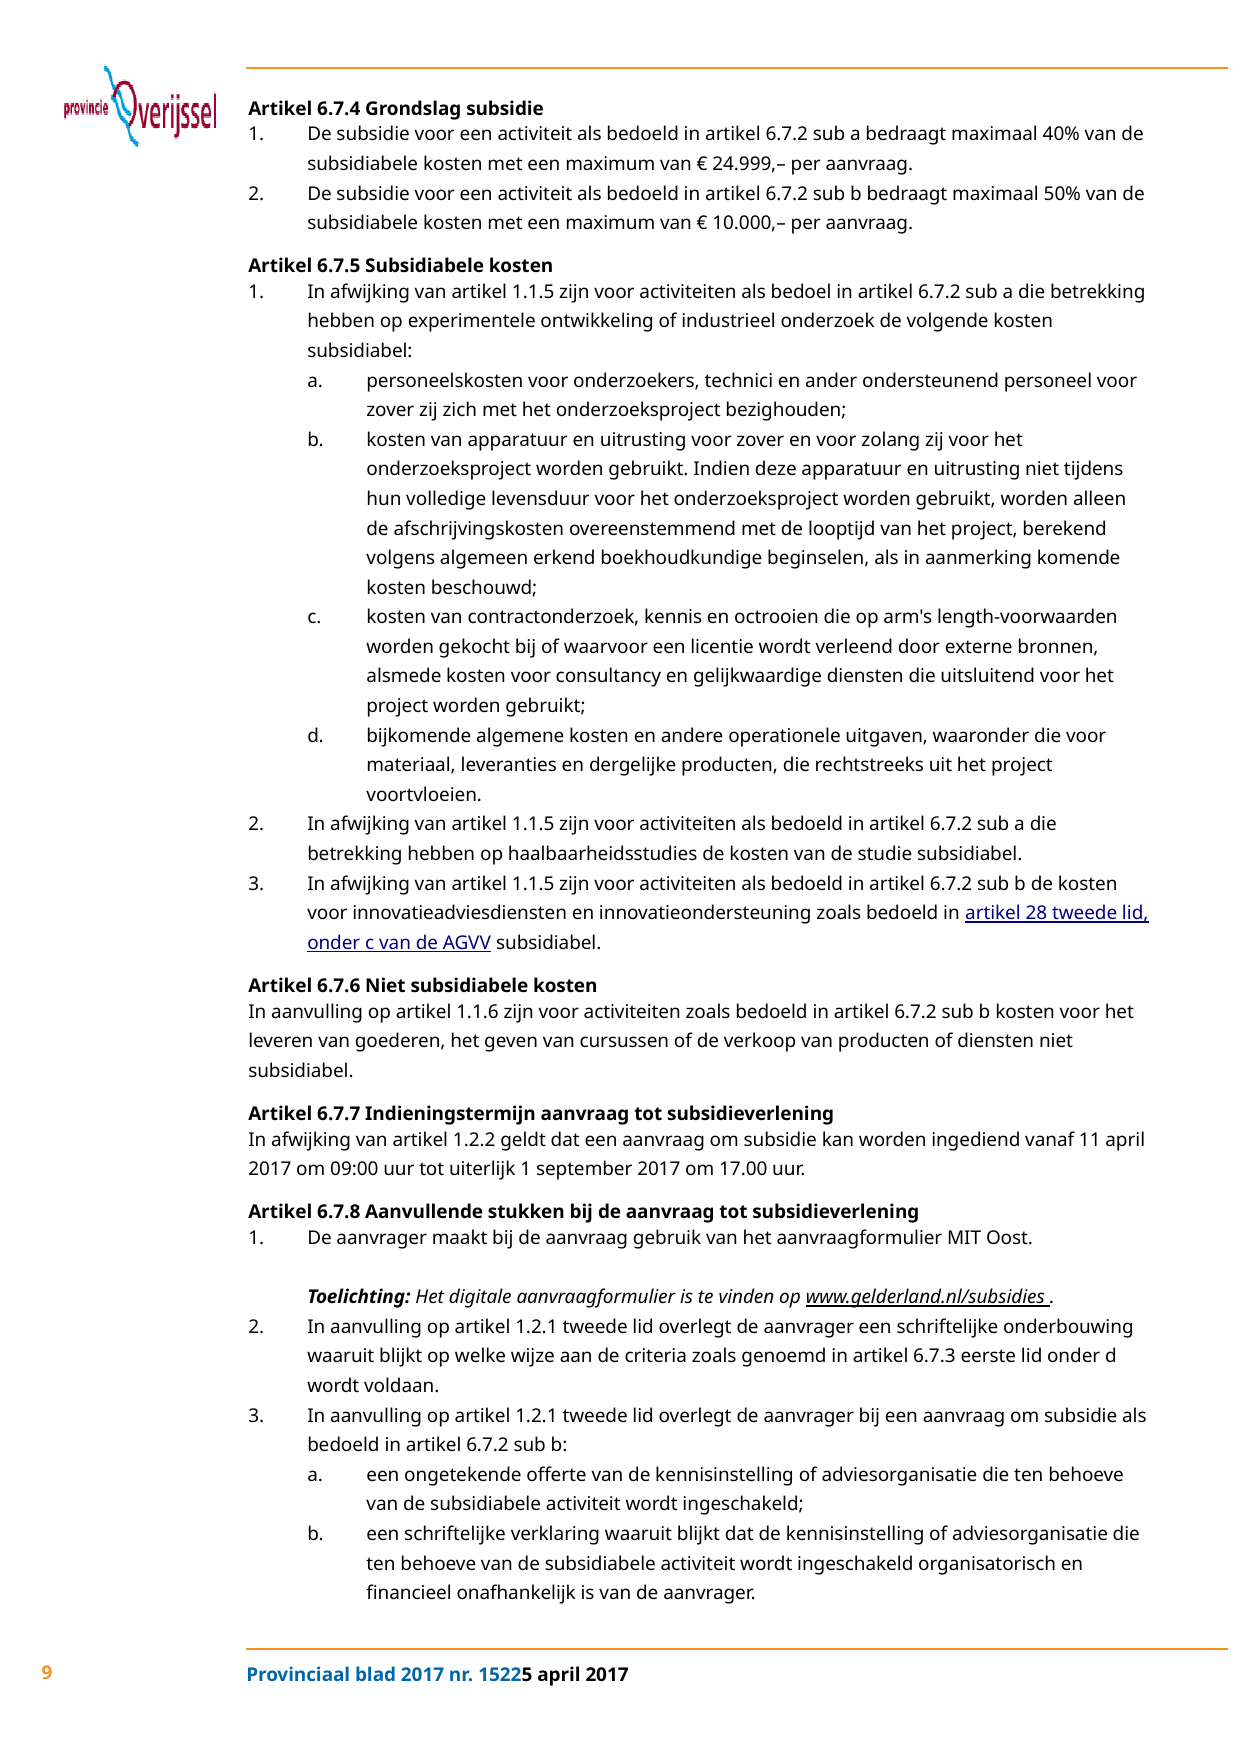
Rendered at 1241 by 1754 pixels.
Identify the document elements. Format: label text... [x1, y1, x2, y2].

text Artikel 6.7.5 Subsidiabele kosten [248, 252, 1152, 278]
text Artikel 6.7.6 Niet subsidiabele kosten [248, 972, 1152, 998]
list De subsidie voor een activiteit als bedoeld in artikel 6.7.2 sub a bedraagt maximaal 40% van de subsidiabele kosten met een maximum van € 24.999,– per aanvraag. [248, 121, 1152, 176]
text Artikel 6.7.4 Grondslag subsidie [248, 95, 1152, 121]
list In afwijking van artikel 1.1.5 zijn voor activiteiten als bedoel in artikel 6.7.2 sub a die betrekking hebben op experimentele ontwikkeling of industrieel onderzoek de volgende kosten subsidiabel: [248, 278, 1152, 363]
list In afwijking van artikel 1.1.5 zijn voor activiteiten als bedoeld in artikel 6.7.2 sub b de kosten voor innovatieadviesdiensten en innovatieondersteuning zoals bedoeld in artikel 28 tweede lid, onder c van de AGVV subsidiabel. [248, 870, 1152, 955]
text In afwijking van artikel 1.2.2 geldt dat een aanvraag om subsidie kan worden ingediend vanaf 11 april 2017 om 09:00 uur tot uiterlijk 1 september 2017 om 17.00 uur. [248, 1126, 1152, 1181]
list In aanvulling op artikel 1.2.1 tweede lid overlegt de aanvrager bij een aanvraag om subsidie als bedoeld in artikel 6.7.2 sub b: [248, 1402, 1152, 1457]
list Toelichting: Het digitale aanvraagformulier is te vinden op www.gelderland.nl/subsidies . [248, 1283, 1152, 1309]
list De aanvrager maakt bij de aanvraag gebruik van het aanvraagformulier MIT Oost. [248, 1224, 1152, 1250]
text In aanvulling op artikel 1.1.6 zijn voor activiteiten zoals bedoeld in artikel 6.7.2 sub b kosten voor het leveren van goederen, het geven van cursussen of de verkoop van producten of diensten niet subsidiabel. [248, 998, 1152, 1083]
list een schriftelijke verklaring waaruit blijkt dat de kennisinstelling of adviesorganisatie die ten behoeve van de subsidiabele activiteit wordt ingeschakeld organisatorisch en financieel onafhankelijk is van de aanvrager. [307, 1520, 1152, 1605]
list In aanvulling op artikel 1.2.1 tweede lid overlegt de aanvrager een schriftelijke onderbouwing waaruit blijkt op welke wijze aan de criteria zoals genoemd in artikel 6.7.3 eerste lid onder d wordt voldaan. [248, 1313, 1152, 1398]
text Artikel 6.7.8 Aanvullende stukken bij de aanvraag tot subsidieverlening [248, 1198, 1152, 1224]
list kosten van apparatuur en uitrusting voor zover en voor zolang zij voor het onderzoeksproject worden gebruikt. Indien deze apparatuur en uitrusting niet tijdens hun volledige levensduur voor het onderzoeksproject worden gebruikt, worden alleen de afschrijvingskosten overeenstemmend met de looptijd van het project, berekend volgens algemeen erkend boekhoudkundige beginselen, als in aanmerking komende kosten beschouwd; [307, 426, 1152, 600]
list De subsidie voor een activiteit als bedoeld in artikel 6.7.2 sub b bedraagt maximaal 50% van de subsidiabele kosten met een maximum van € 10.000,– per aanvraag. [248, 180, 1152, 235]
text Artikel 6.7.7 Indieningstermijn aanvraag tot subsidieverlening [248, 1100, 1152, 1126]
list In afwijking van artikel 1.1.5 zijn voor activiteiten als bedoeld in artikel 6.7.2 sub a die betrekking hebben op haalbaarheidsstudies de kosten van de studie subsidiabel. [248, 811, 1152, 866]
picture [41, 47, 231, 172]
list personeelskosten voor onderzoekers, technici en ander ondersteunend personeel voor zover zij zich met het onderzoeksproject bezighouden; [307, 367, 1152, 422]
list bijkomende algemene kosten en andere operationele uitgaven, waaronder die voor materiaal, leveranties en dergelijke producten, die rechtstreeks uit het project voortvloeien. [307, 722, 1152, 807]
list een ongetekende offerte van de kennisinstelling of adviesorganisatie die ten behoeve van de subsidiabele activiteit wordt ingeschakeld; [307, 1461, 1152, 1516]
list kosten van contractonderzoek, kennis en octrooien die op arm's length-voorwaarden worden gekocht bij of waarvoor een licentie wordt verleend door externe bronnen, alsmede kosten voor consultancy en gelijkwaardige diensten die uitsluitend voor het project worden gebruikt; [307, 603, 1152, 718]
